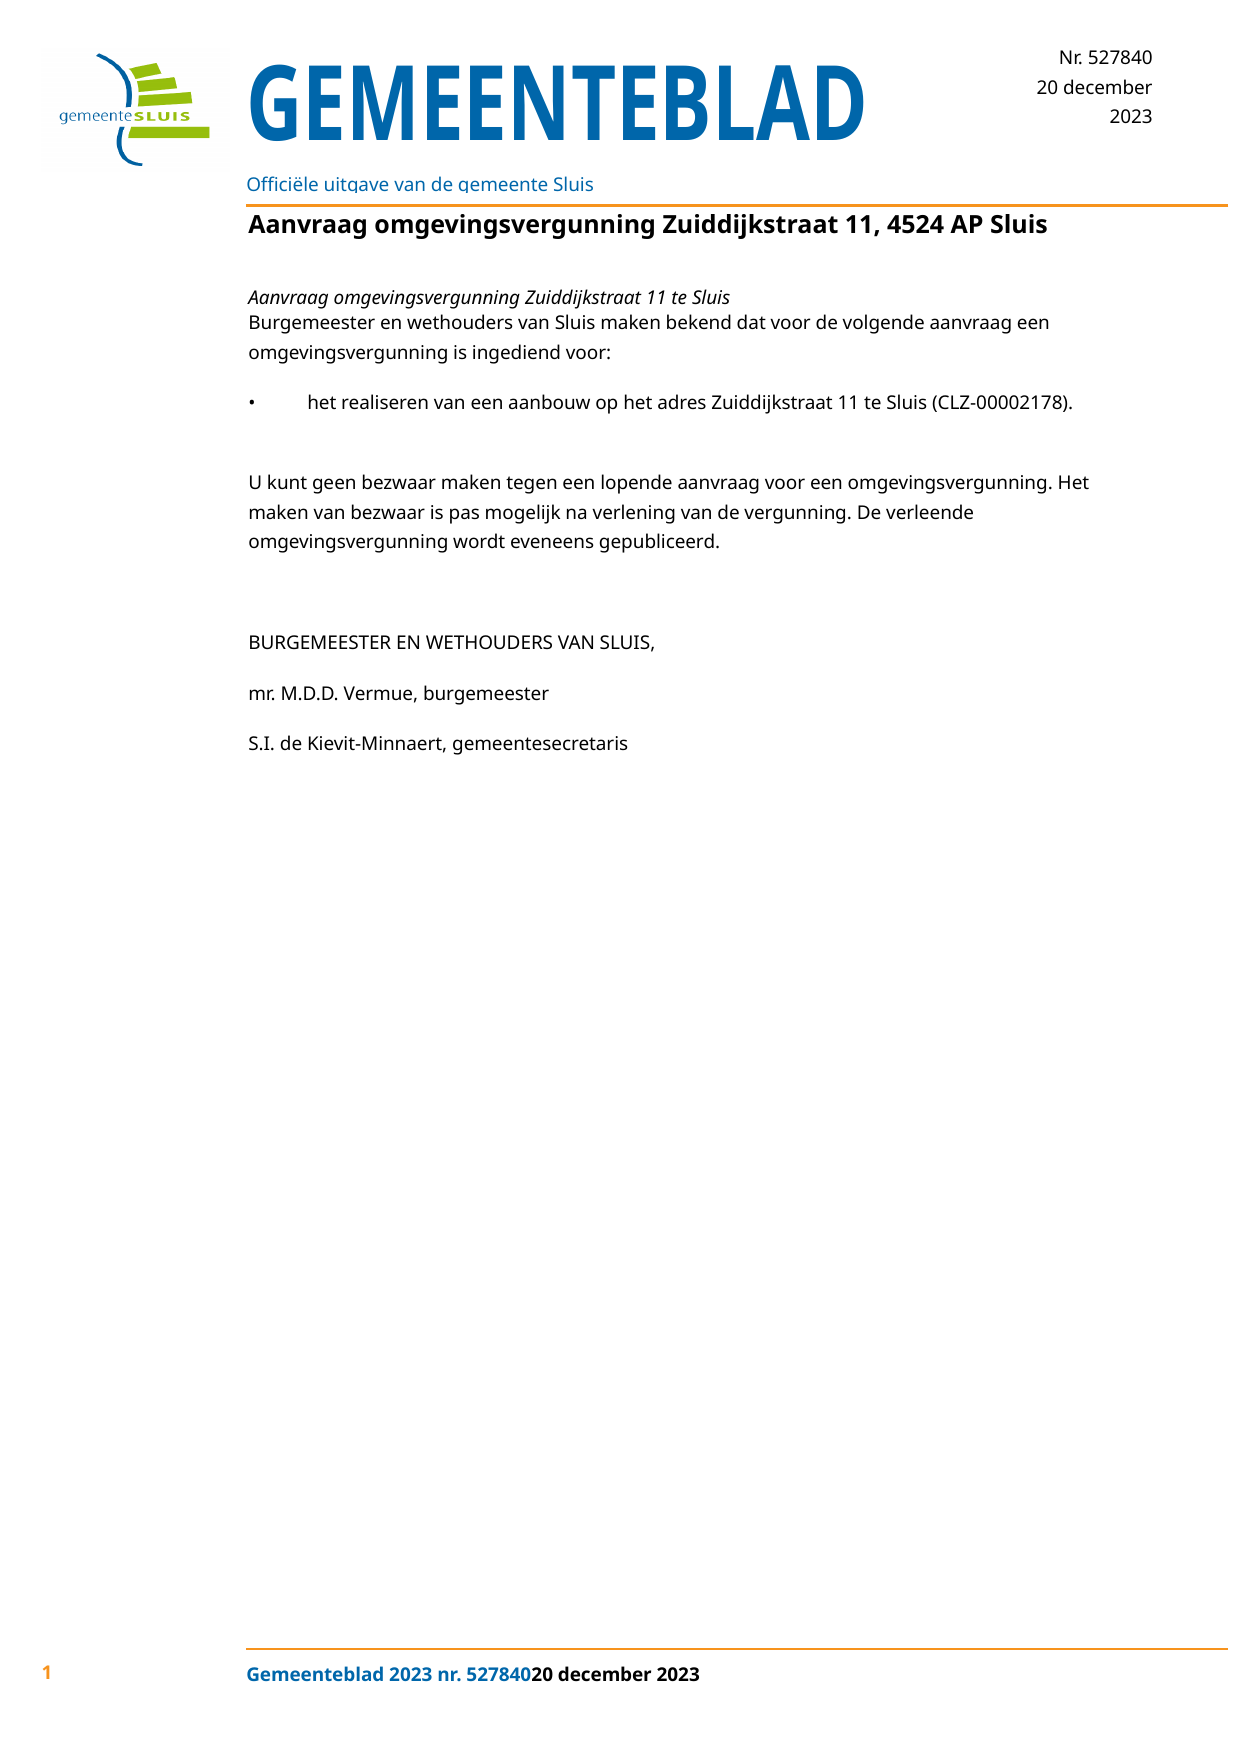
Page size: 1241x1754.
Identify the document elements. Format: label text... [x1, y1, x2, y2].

text S.I. de Kievit-Minnaert, gemeentesecretaris [248, 730, 1152, 756]
text Aanvraag omgevingsvergunning Zuiddijkstraat 11, 4524 AP Sluis [248, 207, 1152, 241]
text BURGEMEESTER EN WETHOUDERS VAN SLUIS, [248, 629, 1152, 655]
text mr. M.D.D. Vermue, burgemeester [248, 680, 1152, 706]
text Aanvraag omgevingsvergunning Zuiddijkstraat 11 te Sluis [248, 284, 1152, 309]
text U kunt geen bezwaar maken tegen een lopende aanvraag voor een omgevingsvergunning. Het maken van bezwaar is pas mogelijk na verlening van de vergunning. De verleende omgevingsvergunning wordt eveneens gepubliceerd. [248, 469, 1152, 554]
picture [41, 47, 231, 172]
text Burgemeester en wethouders van Sluis maken bekend dat voor de volgende aanvraag een omgevingsvergunning is ingediend voor: [248, 309, 1152, 365]
list het realiseren van een aanbouw op het adres Zuiddijkstraat 11 te Sluis (CLZ-00002178). [248, 389, 1152, 415]
